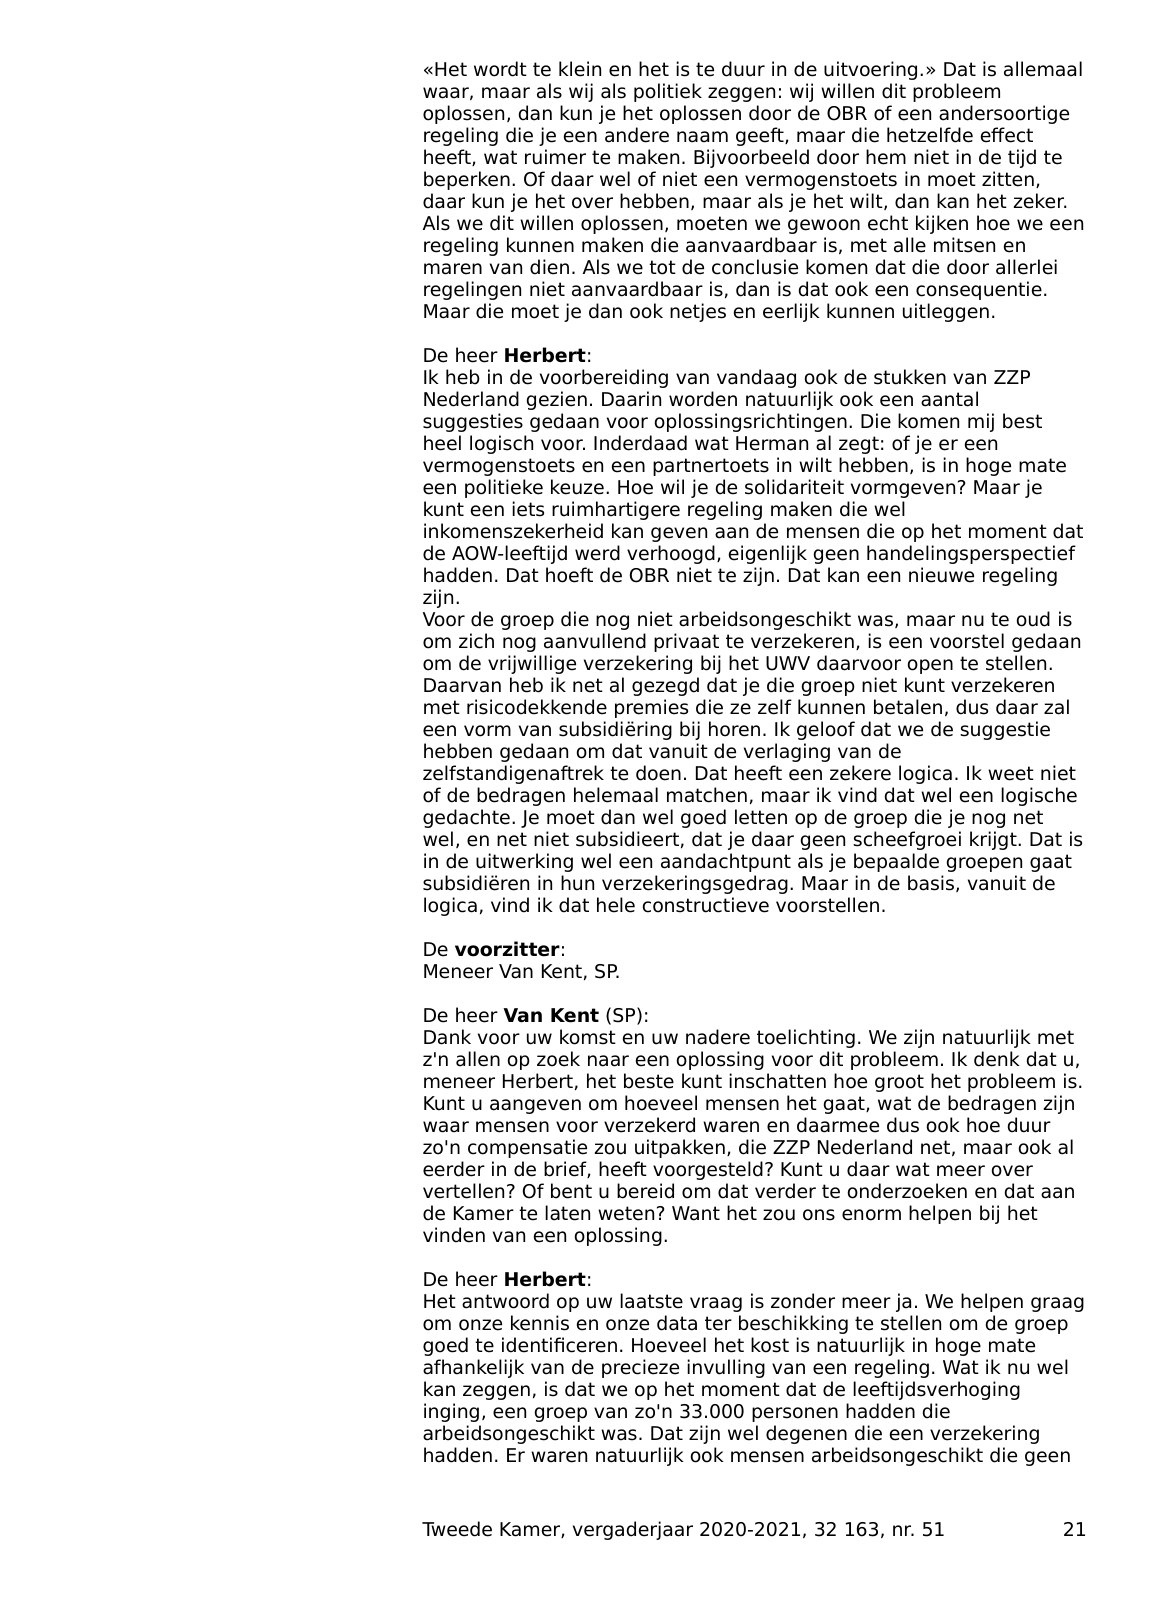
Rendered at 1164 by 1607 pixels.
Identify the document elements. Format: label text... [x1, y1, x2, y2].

text De voorzitter: [422, 939, 1087, 961]
text De heer Van Kent (SP): [422, 1005, 1087, 1027]
text «Het wordt te klein en het is te duur in de uitvoering.» Dat is allemaal waar, maar als wij als politiek zeggen: wij willen dit probleem oplossen, dan kun je het oplossen door de OBR of een andersoortige regeling die je een andere naam geeft, maar die hetzelfde effect heeft, wat ruimer te maken. Bijvoorbeeld door hem niet in de tijd te beperken. Of daar wel of niet een vermogenstoets in moet zitten, daar kun je het over hebben, maar als je het wilt, dan kan het zeker. Als we dit willen oplossen, moeten we gewoon echt kijken hoe we een regeling kunnen maken die aanvaardbaar is, met alle mitsen en maren van dien. Als we tot de conclusie komen dat die door allerlei regelingen niet aanvaardbaar is, dan is dat ook een consequentie. Maar die moet je dan ook netjes en eerlijk kunnen uitleggen. [422, 59, 1087, 323]
text De heer Herbert: [422, 345, 1087, 367]
text Voor de groep die nog niet arbeidsongeschikt was, maar nu te oud is om zich nog aanvullend privaat te verzekeren, is een voorstel gedaan om de vrijwillige verzekering bij het UWV daarvoor open te stellen. Daarvan heb ik net al gezegd dat je die groep niet kunt verzekeren met risicodekkende premies die ze zelf kunnen betalen, dus daar zal een vorm van subsidiëring bij horen. Ik geloof dat we de suggestie hebben gedaan om dat vanuit de verlaging van de zelfstandigenaftrek te doen. Dat heeft een zekere logica. Ik weet niet of de bedragen helemaal matchen, maar ik vind dat wel een logische gedachte. Je moet dan wel goed letten op de groep die je nog net wel, en net niet subsidieert, dat je daar geen scheefgroei krijgt. Dat is in de uitwerking wel een aandachtpunt als je bepaalde groepen gaat subsidiëren in hun verzekeringsgedrag. Maar in de basis, vanuit de logica, vind ik dat hele constructieve voorstellen. [422, 609, 1087, 916]
text Dank voor uw komst en uw nadere toelichting. We zijn natuurlijk met z'n allen op zoek naar een oplossing voor dit probleem. Ik denk dat u, meneer Herbert, het beste kunt inschatten hoe groot het probleem is. Kunt u aangeven om hoeveel mensen het gaat, wat de bedragen zijn waar mensen voor verzekerd waren en daarmee dus ook hoe duur zo'n compensatie zou uitpakken, die ZZP Nederland net, maar ook al eerder in de brief, heeft voorgesteld? Kunt u daar wat meer over vertellen? Of bent u bereid om dat verder te onderzoeken en dat aan de Kamer te laten weten? Want het zou ons enorm helpen bij het vinden van een oplossing. [422, 1027, 1087, 1247]
text Meneer Van Kent, SP. [422, 961, 1087, 983]
text Het antwoord op uw laatste vraag is zonder meer ja. We helpen graag om onze kennis en onze data ter beschikking te stellen om de groep goed te identificeren. Hoeveel het kost is natuurlijk in hoge mate afhankelijk van de precieze invulling van een regeling. Wat ik nu wel kan zeggen, is dat we op het moment dat de leeftijdsverhoging inging, een groep van zo'n 33.000 personen hadden die arbeidsongeschikt was. Dat zijn wel degenen die een verzekering hadden. Er waren natuurlijk ook mensen arbeidsongeschikt die geen [422, 1291, 1087, 1467]
text Ik heb in de voorbereiding van vandaag ook de stukken van ZZP Nederland gezien. Daarin worden natuurlijk ook een aantal suggesties gedaan voor oplossingsrichtingen. Die komen mij best heel logisch voor. Inderdaad wat Herman al zegt: of je er een vermogenstoets en een partnertoets in wilt hebben, is in hoge mate een politieke keuze. Hoe wil je de solidariteit vormgeven? Maar je kunt een iets ruimhartigere regeling maken die wel inkomenszekerheid kan geven aan de mensen die op het moment dat de AOW-leeftijd werd verhoogd, eigenlijk geen handelingsperspectief hadden. Dat hoeft de OBR niet te zijn. Dat kan een nieuwe regeling zijn. [422, 367, 1087, 609]
text De heer Herbert: [422, 1269, 1087, 1291]
